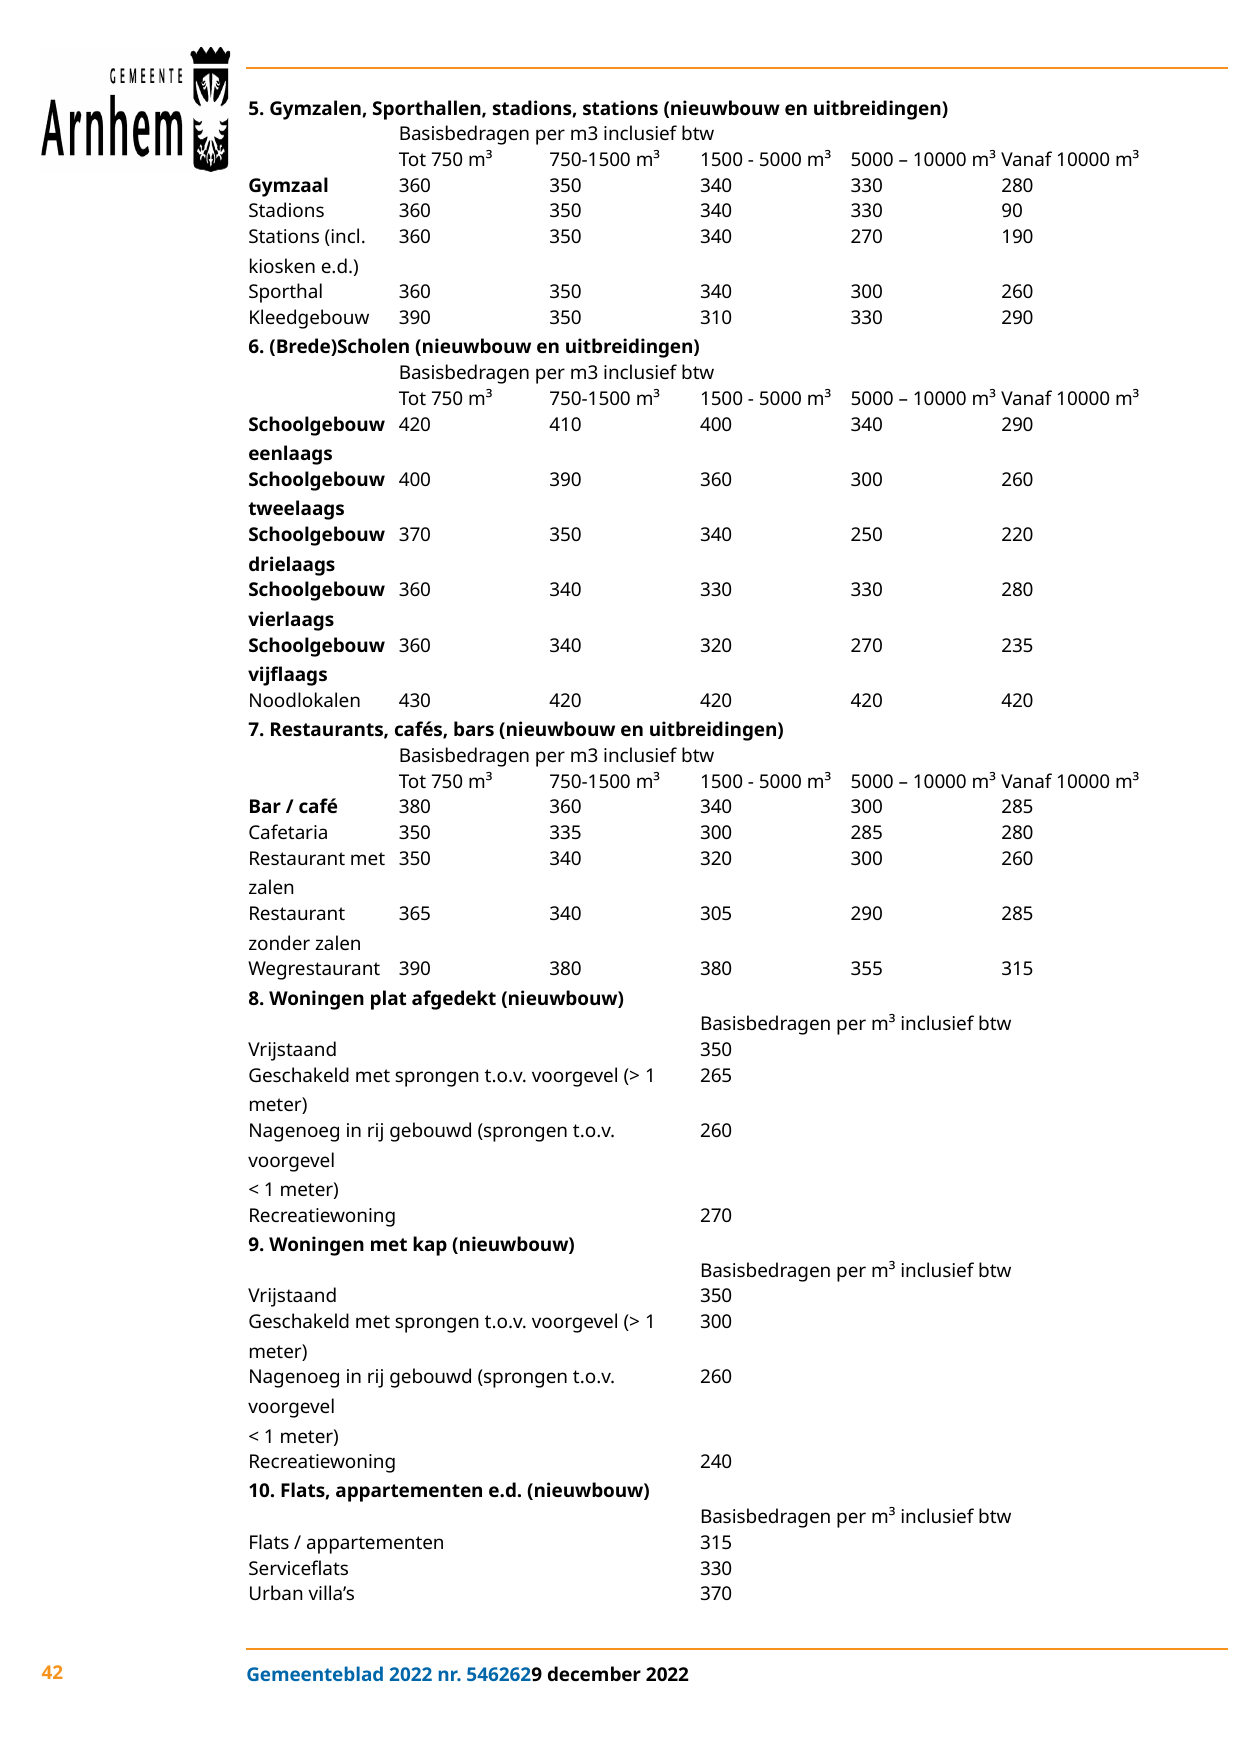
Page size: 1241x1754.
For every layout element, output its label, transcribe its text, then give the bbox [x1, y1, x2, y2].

table_cell 280 [1001, 577, 1152, 632]
table_cell 370 [399, 521, 549, 577]
table_cell 390 [399, 956, 549, 981]
table_cell 350 [700, 1036, 1152, 1062]
table_cell Nagenoeg in rij gebouwd (sprongen t.o.v. voorgevel < 1 meter) [248, 1364, 700, 1448]
table_cell 315 [700, 1529, 1152, 1555]
table_cell 390 [399, 305, 549, 330]
table_cell 330 [700, 1555, 1152, 1581]
table_cell Tot 750 m³ [399, 385, 549, 411]
table_cell 270 [700, 1202, 1152, 1228]
table_cell Restaurant met zalen [248, 845, 398, 900]
table_cell Basisbedragen per m3 inclusief btw [399, 359, 1152, 385]
table_cell Wegrestaurant [248, 956, 398, 981]
table_cell 290 [850, 900, 1001, 956]
table_cell 350 [399, 845, 549, 900]
table_cell 1500 - 5000 m³ [700, 146, 850, 172]
table_cell 280 [1001, 819, 1152, 845]
table_cell 340 [700, 224, 850, 279]
table_cell 340 [549, 845, 700, 900]
table_cell 280 [1001, 172, 1152, 198]
table_cell 320 [700, 632, 850, 687]
table_cell 315 [1001, 956, 1152, 981]
table_cell Kleedgebouw [248, 305, 398, 330]
table_cell 260 [700, 1364, 1152, 1448]
table_cell 390 [549, 466, 700, 521]
table_cell [248, 1257, 700, 1283]
table_cell 340 [549, 900, 700, 956]
table_cell 360 [399, 198, 549, 223]
table_cell 340 [700, 521, 850, 577]
table_cell 310 [700, 305, 850, 330]
table_cell 290 [1001, 411, 1152, 466]
table_cell Stadions [248, 198, 398, 223]
table_cell 340 [700, 279, 850, 304]
table_cell Bar / café [248, 794, 398, 819]
table_cell Basisbedragen per m³ inclusief btw [700, 1503, 1152, 1529]
table_cell Sporthal [248, 279, 398, 304]
table_header 10. Flats, appartementen e.d. (nieuwbouw) [248, 1478, 1152, 1503]
table_cell Schoolgebouw drielaags [248, 521, 398, 577]
table_cell [248, 768, 398, 793]
table_cell 5000 – 10000 m³ [850, 146, 1001, 172]
table_cell [248, 1010, 700, 1036]
table_cell 340 [700, 794, 850, 819]
table_cell 330 [850, 198, 1001, 223]
table_cell [248, 742, 398, 768]
table_cell 330 [700, 577, 850, 632]
table_cell Vrijstaand [248, 1283, 700, 1308]
table_cell 330 [850, 172, 1001, 198]
table_cell 355 [850, 956, 1001, 981]
table_cell Serviceflats [248, 1555, 700, 1581]
table_cell 380 [700, 956, 850, 981]
table_header 7. Restaurants, cafés, bars (nieuwbouw en uitbreidingen) [248, 716, 1152, 742]
table_header 5. Gymzalen, Sporthallen, stadions, stations (nieuwbouw en uitbreidingen) [248, 95, 1152, 121]
table_cell 410 [549, 411, 700, 466]
table_cell 240 [700, 1449, 1152, 1474]
table_cell 300 [850, 794, 1001, 819]
table_cell Gymzaal [248, 172, 398, 198]
table_cell 340 [549, 577, 700, 632]
table_cell 360 [399, 172, 549, 198]
table_cell 420 [1001, 687, 1152, 713]
table_cell Schoolgebouw vijflaags [248, 632, 398, 687]
table_cell 750-1500 m³ [549, 385, 700, 411]
table_cell 340 [549, 632, 700, 687]
table_cell 340 [850, 411, 1001, 466]
table_cell 365 [399, 900, 549, 956]
table_cell 400 [399, 466, 549, 521]
table_cell 335 [549, 819, 700, 845]
table_cell 350 [549, 279, 700, 304]
table_cell 330 [850, 577, 1001, 632]
table_cell Schoolgebouw vierlaags [248, 577, 398, 632]
table_cell 250 [850, 521, 1001, 577]
table_cell 190 [1001, 224, 1152, 279]
table_cell Flats / appartementen [248, 1529, 700, 1555]
table_cell 360 [399, 279, 549, 304]
table_cell 350 [549, 172, 700, 198]
table_cell 430 [399, 687, 549, 713]
table_cell Cafetaria [248, 819, 398, 845]
table_cell 340 [700, 198, 850, 223]
table_cell 360 [549, 794, 700, 819]
table_cell Recreatiewoning [248, 1202, 700, 1228]
table_cell 350 [549, 224, 700, 279]
table_cell 5000 – 10000 m³ [850, 385, 1001, 411]
table_cell Noodlokalen [248, 687, 398, 713]
table_cell 260 [1001, 466, 1152, 521]
table_cell 270 [850, 632, 1001, 687]
table_cell Nagenoeg in rij gebouwd (sprongen t.o.v. voorgevel < 1 meter) [248, 1117, 700, 1202]
table_cell Basisbedragen per m³ inclusief btw [700, 1257, 1152, 1283]
table_cell 260 [700, 1117, 1152, 1202]
table_cell 290 [1001, 305, 1152, 330]
table_cell 360 [700, 466, 850, 521]
table_cell 400 [700, 411, 850, 466]
table_cell 1500 - 5000 m³ [700, 768, 850, 793]
table_cell Geschakeld met sprongen t.o.v. voorgevel (> 1 meter) [248, 1308, 700, 1364]
table_cell 750-1500 m³ [549, 768, 700, 793]
table_cell Basisbedragen per m³ inclusief btw [700, 1010, 1152, 1036]
table_cell [248, 385, 398, 411]
table_cell 305 [700, 900, 850, 956]
table_cell 285 [850, 819, 1001, 845]
table_cell 1500 - 5000 m³ [700, 385, 850, 411]
table_header 9. Woningen met kap (nieuwbouw) [248, 1231, 1152, 1257]
table_cell [248, 146, 398, 172]
table_cell 420 [700, 687, 850, 713]
table_cell 350 [549, 305, 700, 330]
table_cell 420 [549, 687, 700, 713]
table_cell [248, 359, 398, 385]
table_cell Schoolgebouw tweelaags [248, 466, 398, 521]
table_cell 300 [700, 1308, 1152, 1364]
table_cell 350 [549, 521, 700, 577]
table_cell Vanaf 10000 m³ [1001, 768, 1152, 793]
table_cell 380 [399, 794, 549, 819]
table_cell Basisbedragen per m3 inclusief btw [399, 121, 1152, 146]
table_cell 330 [850, 305, 1001, 330]
table_cell Urban villa’s [248, 1581, 700, 1606]
table_cell Geschakeld met sprongen t.o.v. voorgevel (> 1 meter) [248, 1062, 700, 1117]
table_cell [248, 1503, 700, 1529]
table_cell 270 [850, 224, 1001, 279]
table_cell Tot 750 m³ [399, 768, 549, 793]
table_cell 350 [399, 819, 549, 845]
table_cell 750-1500 m³ [549, 146, 700, 172]
table_cell 285 [1001, 900, 1152, 956]
table_cell Recreatiewoning [248, 1449, 700, 1474]
table_cell 260 [1001, 279, 1152, 304]
picture [41, 47, 231, 172]
table_cell 285 [1001, 794, 1152, 819]
table_cell 350 [700, 1283, 1152, 1308]
table_cell 300 [850, 279, 1001, 304]
table_cell 320 [700, 845, 850, 900]
table_cell 220 [1001, 521, 1152, 577]
table_cell 350 [549, 198, 700, 223]
table_cell 265 [700, 1062, 1152, 1117]
table_cell 300 [700, 819, 850, 845]
table_cell Vanaf 10000 m³ [1001, 146, 1152, 172]
table_cell 360 [399, 224, 549, 279]
table_cell 5000 – 10000 m³ [850, 768, 1001, 793]
table_cell 380 [549, 956, 700, 981]
table_header 8. Woningen plat afgedekt (nieuwbouw) [248, 985, 1152, 1010]
table_cell 300 [850, 466, 1001, 521]
table_cell 360 [399, 577, 549, 632]
table_cell 235 [1001, 632, 1152, 687]
table_cell Tot 750 m³ [399, 146, 549, 172]
table_cell Schoolgebouw eenlaags [248, 411, 398, 466]
table_cell Basisbedragen per m3 inclusief btw [399, 742, 1152, 768]
table_cell 360 [399, 632, 549, 687]
table_cell 340 [700, 172, 850, 198]
table_cell 90 [1001, 198, 1152, 223]
table_cell 370 [700, 1581, 1152, 1606]
table_cell Restaurant zonder zalen [248, 900, 398, 956]
table_cell Stations (incl. kiosken e.d.) [248, 224, 398, 279]
table_cell 260 [1001, 845, 1152, 900]
table_cell 420 [399, 411, 549, 466]
table_cell Vrijstaand [248, 1036, 700, 1062]
table_cell [248, 121, 398, 146]
table_cell Vanaf 10000 m³ [1001, 385, 1152, 411]
table_cell 300 [850, 845, 1001, 900]
table_cell 420 [850, 687, 1001, 713]
table_header 6. (Brede)Scholen (nieuwbouw en uitbreidingen) [248, 334, 1152, 359]
